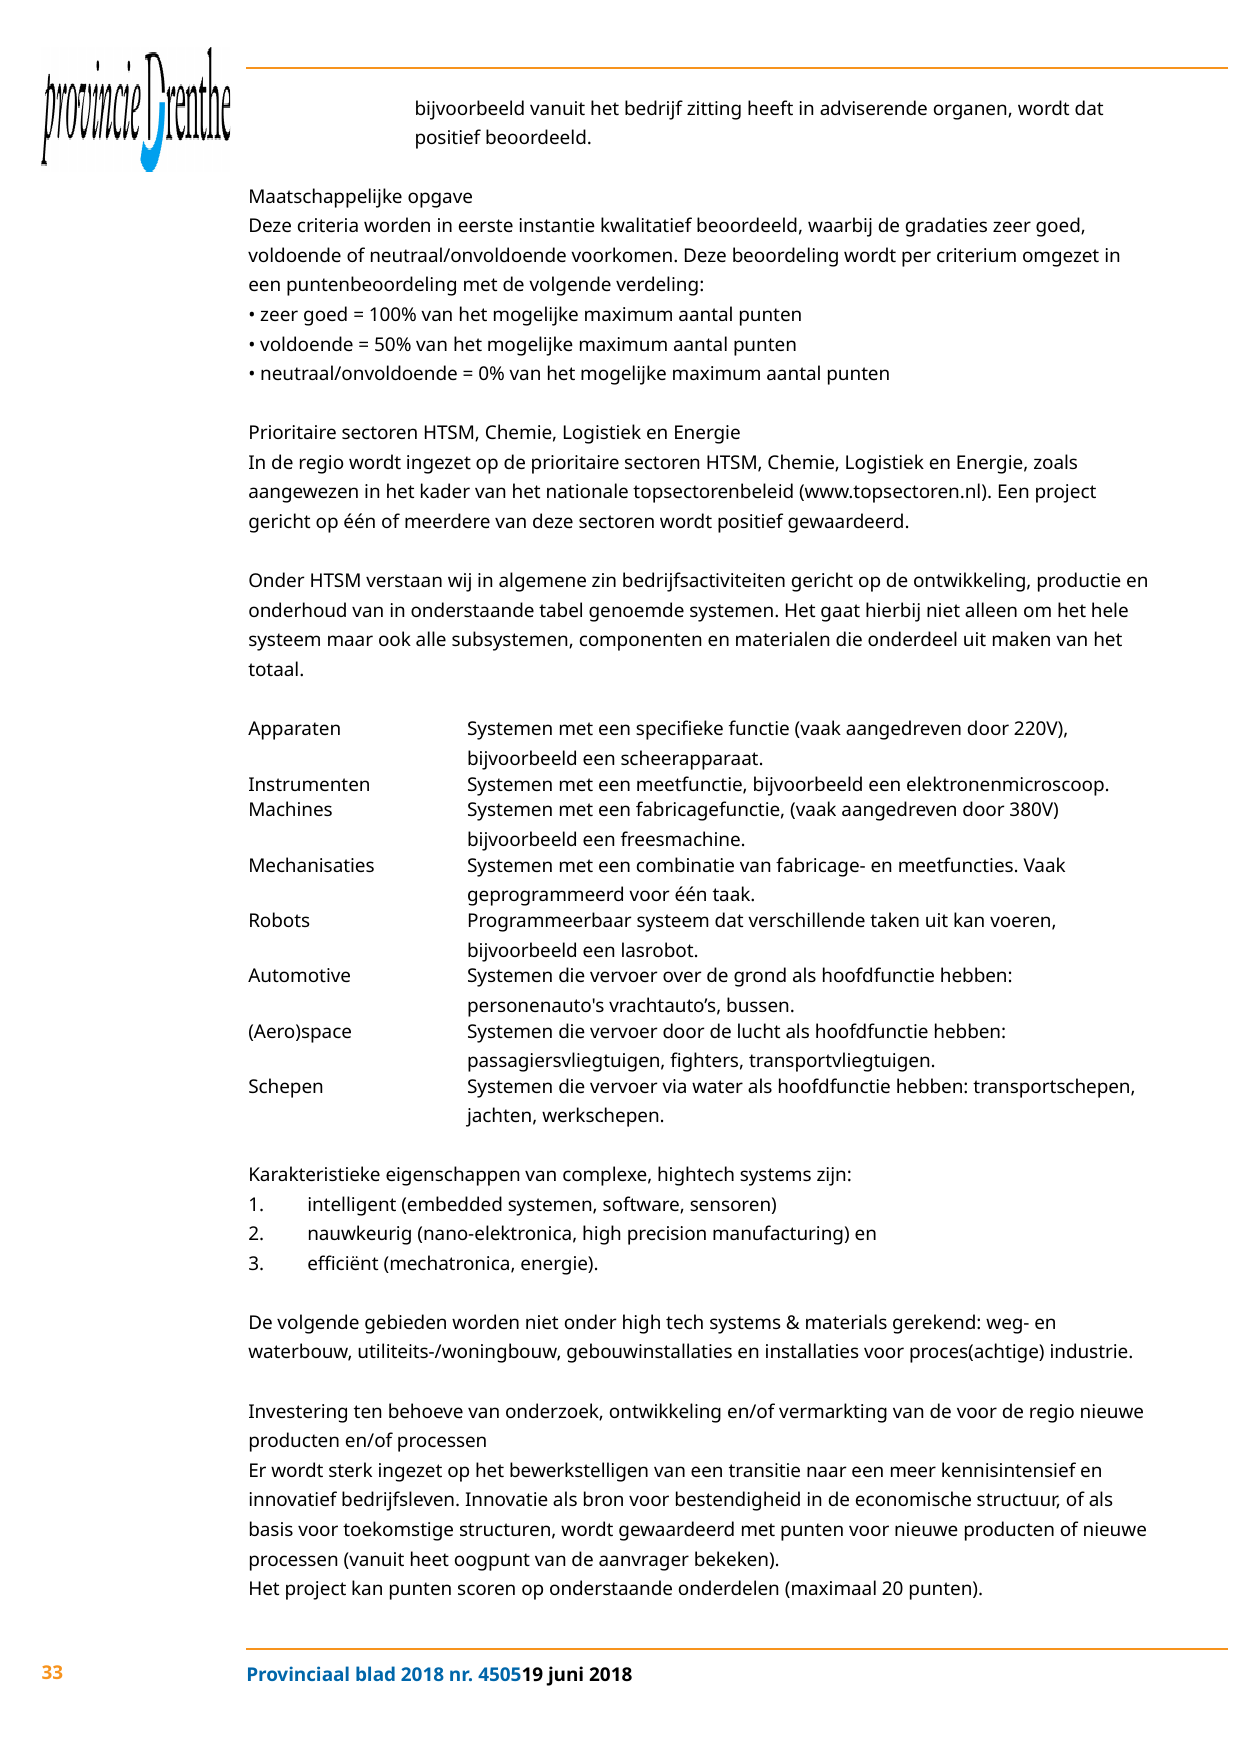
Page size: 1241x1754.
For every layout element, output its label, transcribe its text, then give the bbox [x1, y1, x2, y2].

list intelligent (embedded systemen, software, sensoren) [248, 1191, 1152, 1217]
picture [41, 47, 231, 172]
table_cell Schepen [248, 1073, 467, 1128]
table_header Apparaten [248, 716, 467, 771]
table_cell Systemen met een combinatie van fabricage- en meetfuncties. Vaak geprogrammeerd voor één taak. [467, 852, 1152, 907]
table_cell Instrumenten [248, 771, 467, 797]
table_header Systemen met een specifieke functie (vaak aangedreven door 220V), bijvoorbeeld een scheerapparaat. [467, 716, 1152, 771]
text Er wordt sterk ingezet op het bewerkstelligen van een transitie naar een meer kennisintensief en innovatief bedrijfsleven. Innovatie als bron voor bestendigheid in de economische structuur, of als basis voor toekomstige structuren, wordt gewaardeerd met punten voor nieuwe producten of nieuwe processen (vanuit heet oogpunt van de aanvrager bekeken). [248, 1457, 1152, 1572]
table_cell Programmeerbaar systeem dat verschillende taken uit kan voeren, bijvoorbeeld een lasrobot. [467, 907, 1152, 962]
table_cell bijvoorbeeld vanuit het bedrijf zitting heeft in adviserende organen, wordt dat positief beoordeeld. [414, 95, 1152, 150]
table_cell [248, 95, 414, 150]
text Onder HTSM verstaan wij in algemene zin bedrijfsactiviteiten gericht op de ontwikkeling, productie en onderhoud van in onderstaande tabel genoemde systemen. Het gaat hierbij niet alleen om het hele systeem maar ook alle subsystemen, componenten en materialen die onderdeel uit maken van het totaal. [248, 567, 1152, 682]
text De volgende gebieden worden niet onder high tech systems & materials gerekend: weg- en waterbouw, utiliteits-/woningbouw, gebouwinstallaties en installaties voor proces(achtige) industrie. [248, 1309, 1152, 1364]
text Het project kan punten scoren op onderstaande onderdelen (maximaal 20 punten). [248, 1575, 1152, 1601]
list efficiënt (mechatronica, energie). [248, 1250, 1152, 1276]
table_cell Robots [248, 907, 467, 962]
text Deze criteria worden in eerste instantie kwalitatief beoordeeld, waarbij de gradaties zeer goed, voldoende of neutraal/onvoldoende voorkomen. Deze beoordeling wordt per criterium omgezet in een puntenbeoordeling met de volgende verdeling: [248, 212, 1152, 297]
table_cell Systemen die vervoer door de lucht als hoofdfunctie hebben: passagiersvliegtuigen, fighters, transportvliegtuigen. [467, 1018, 1152, 1073]
list nauwkeurig (nano-elektronica, high precision manufacturing) en [248, 1220, 1152, 1246]
table_cell Systemen die vervoer via water als hoofdfunctie hebben: transportschepen, jachten, werkschepen. [467, 1073, 1152, 1128]
text • neutraal/onvoldoende = 0% van het mogelijke maximum aantal punten [248, 360, 1152, 386]
table_cell Machines [248, 797, 467, 852]
table_cell Mechanisaties [248, 852, 467, 907]
table_cell Systemen met een fabricagefunctie, (vaak aangedreven door 380V) bijvoorbeeld een freesmachine. [467, 797, 1152, 852]
table_cell Systemen die vervoer over de grond als hoofdfunctie hebben: personenauto's vrachtauto’s, bussen. [467, 963, 1152, 1018]
text Karakteristieke eigenschappen van complexe, hightech systems zijn: [248, 1161, 1152, 1187]
table_cell (Aero)space [248, 1018, 467, 1073]
table_cell Automotive [248, 963, 467, 1018]
text • voldoende = 50% van het mogelijke maximum aantal punten [248, 331, 1152, 357]
text Prioritaire sectoren HTSM, Chemie, Logistiek en Energie [248, 419, 1152, 445]
text Investering ten behoeve van onderzoek, ontwikkeling en/of vermarkting van de voor de regio nieuwe producten en/of processen [248, 1398, 1152, 1453]
text • zeer goed = 100% van het mogelijke maximum aantal punten [248, 301, 1152, 327]
text In de regio wordt ingezet op de prioritaire sectoren HTSM, Chemie, Logistiek en Energie, zoals aangewezen in het kader van het nationale topsectorenbeleid (www.topsectoren.nl). Een project gericht op één of meerdere van deze sectoren wordt positief gewaardeerd. [248, 449, 1152, 534]
text Maatschappelijke opgave [248, 183, 1152, 209]
table_cell Systemen met een meetfunctie, bijvoorbeeld een elektronenmicroscoop. [467, 771, 1152, 797]
